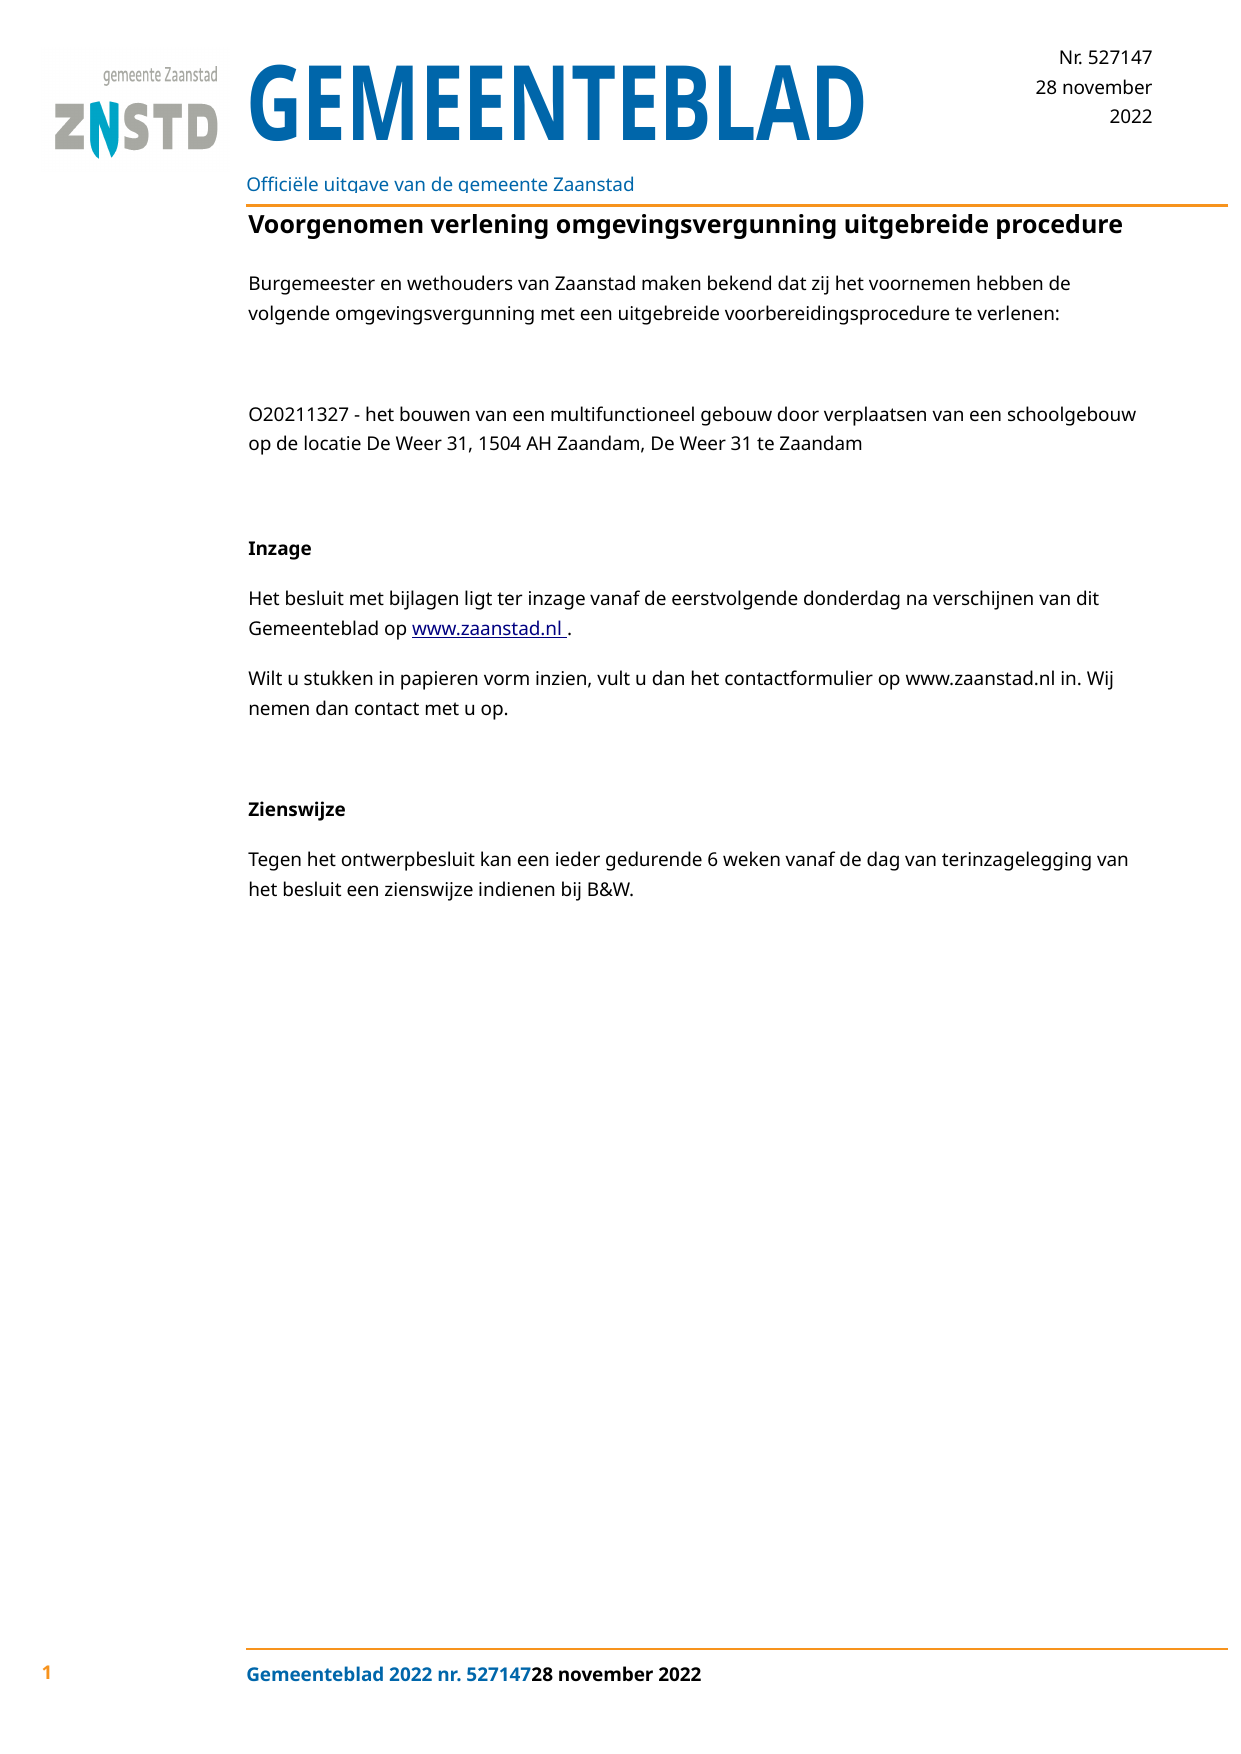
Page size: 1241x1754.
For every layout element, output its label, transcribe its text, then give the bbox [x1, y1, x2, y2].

text Inzage [248, 535, 1152, 561]
text O20211327 - het bouwen van een multifunctioneel gebouw door verplaatsen van een schoolgebouw op de locatie De Weer 31, 1504 AH Zaandam, De Weer 31 te Zaandam [248, 401, 1152, 456]
text Tegen het ontwerpbesluit kan een ieder gedurende 6 weken vanaf de dag van terinzagelegging van het besluit een zienswijze indienen bij B&W. [248, 846, 1152, 902]
text ﻿ [248, 481, 1152, 510]
text Burgemeester en wethouders van Zaanstad maken bekend dat zij het voornemen hebben de volgende omgevingsvergunning met een uitgebreide voorbereidingsprocedure te verlenen: [248, 270, 1152, 326]
text Wilt u stukken in papieren vorm inzien, vult u dan het contactformulier op www.zaanstad.nl in. Wij nemen dan contact met u op. [248, 666, 1152, 721]
picture [41, 47, 231, 172]
text Voorgenomen verlening omgevingsvergunning uitgebreide procedure [248, 207, 1152, 241]
text Het besluit met bijlagen ligt ter inzage vanaf de eerstvolgende donderdag na verschijnen van dit Gemeenteblad op www.zaanstad.nl . [248, 586, 1152, 641]
text Zienswijze [248, 796, 1152, 822]
